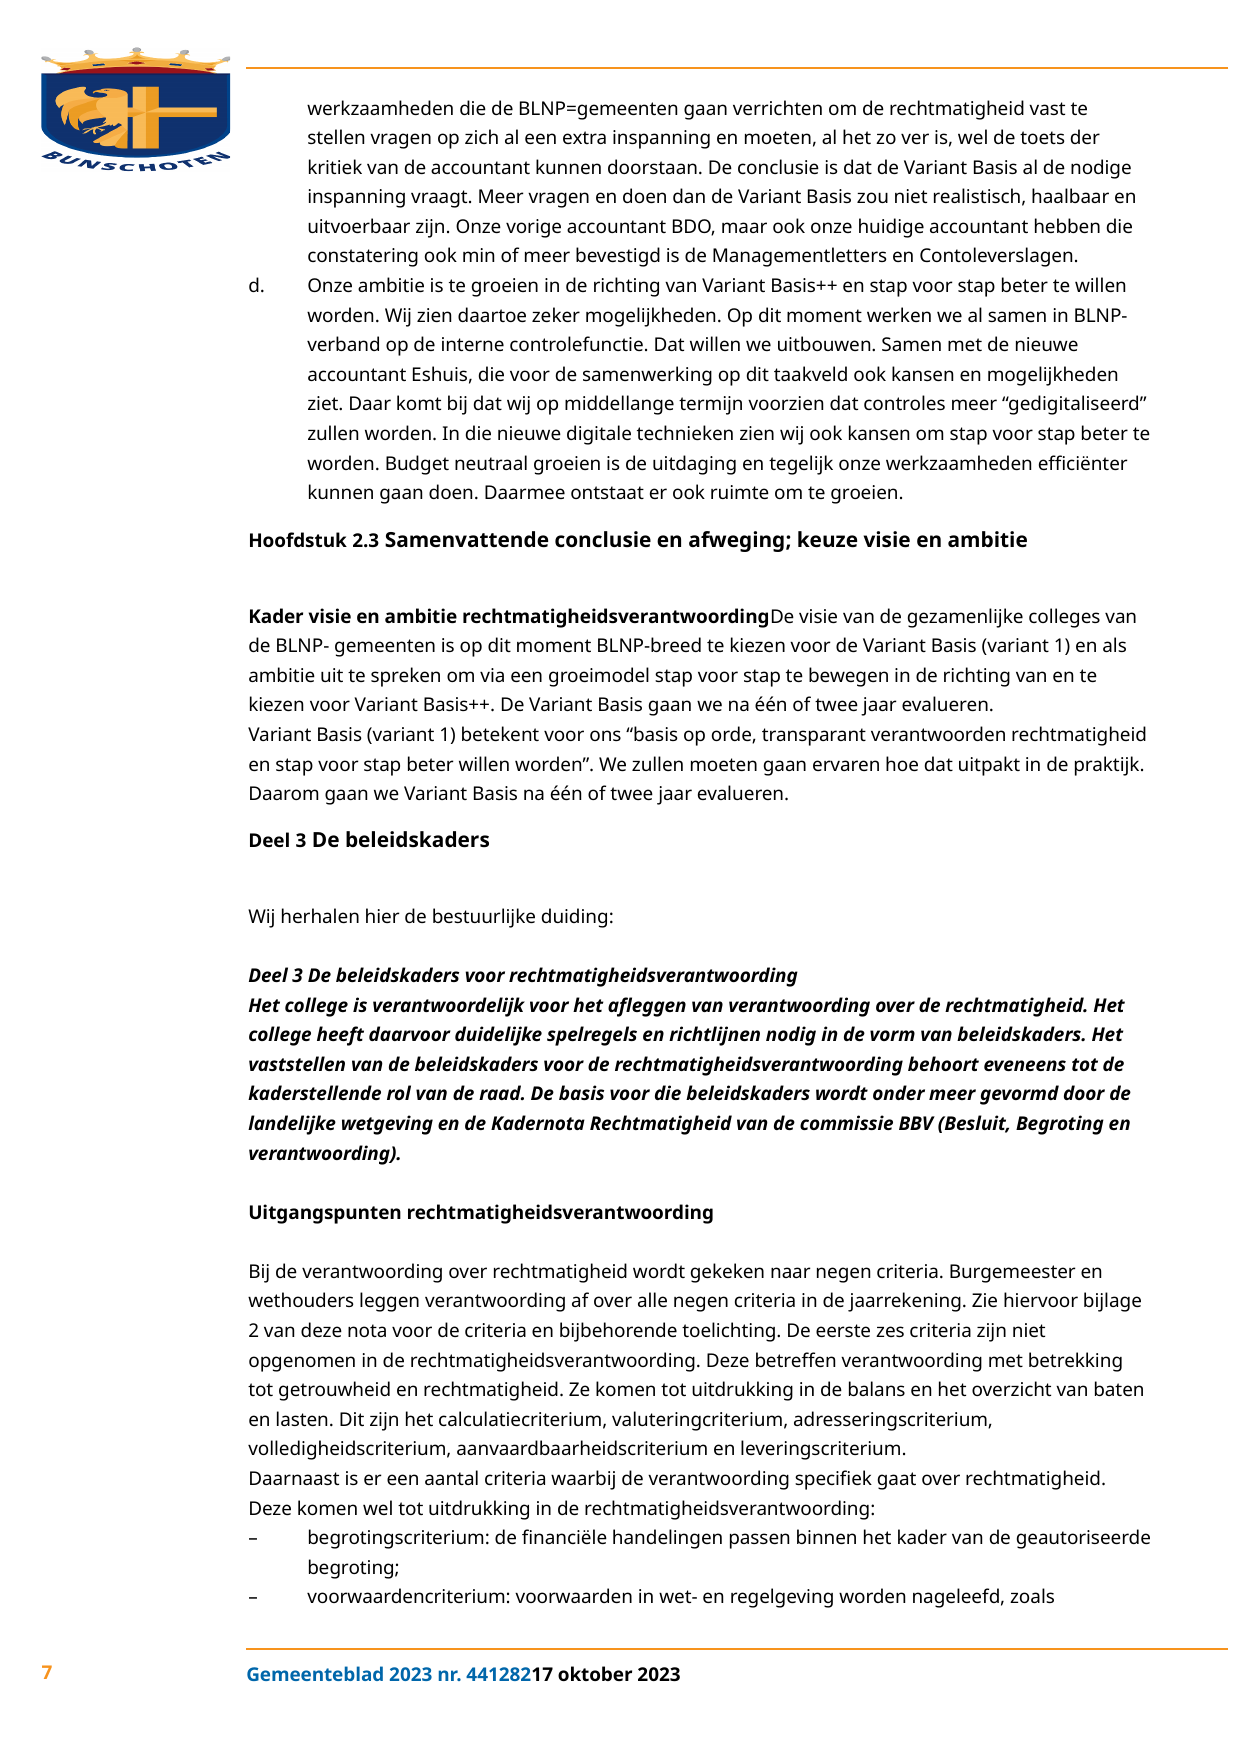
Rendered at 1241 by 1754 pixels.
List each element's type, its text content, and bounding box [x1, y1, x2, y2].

text Deel 3 De beleidskaders voor rechtmatigheidsverantwoording [248, 962, 1152, 988]
text Deel 3 De beleidskaders [248, 825, 1152, 854]
text Hoofdstuk 2.3 Samenvattende conclusie en afweging; keuze visie en ambitie [248, 525, 1152, 553]
list begrotingscriterium: de financiële handelingen passen binnen het kader van de geautoriseerde begroting; [248, 1524, 1152, 1579]
text Bij de verantwoording over rechtmatigheid wordt gekeken naar negen criteria. Burgemeester en wethouders leggen verantwoording af over alle negen criteria in de jaarrekening. Zie hiervoor bijlage 2 van deze nota voor de criteria en bijbehorende toelichting. De eerste zes criteria zijn niet opgenomen in de rechtmatigheidsverantwoording. Deze betreffen verantwoording met betrekking tot getrouwheid en rechtmatigheid. Ze komen tot uitdrukking in de balans en het overzicht van baten en lasten. Dit zijn het calculatiecriterium, valuteringcriterium, adresseringscriterium, volledigheidscriterium, aanvaardbaarheidscriterium en leveringscriterium. [248, 1258, 1152, 1461]
list werkzaamheden die de BLNP=gemeenten gaan verrichten om de rechtmatigheid vast te stellen vragen op zich al een extra inspanning en moeten, al het zo ver is, wel de toets der kritiek van de accountant kunnen doorstaan. De conclusie is dat de Variant Basis al de nodige inspanning vraagt. Meer vragen en doen dan de Variant Basis zou niet realistisch, haalbaar en uitvoerbaar zijn. Onze vorige accountant BDO, maar ook onze huidige accountant hebben die constatering ook min of meer bevestigd is de Managementletters en Contoleverslagen. [248, 95, 1152, 268]
list voorwaardencriterium: voorwaarden in wet- en regelgeving worden nageleefd, zoals [248, 1583, 1152, 1609]
text Wij herhalen hier de bestuurlijke duiding: [248, 903, 1152, 929]
text Daarnaast is er een aantal criteria waarbij de verantwoording specifiek gaat over rechtmatigheid. Deze komen wel tot uitdrukking in de rechtmatigheidsverantwoording: [248, 1465, 1152, 1520]
list Onze ambitie is te groeien in de richting van Variant Basis++ en stap voor stap beter te willen worden. Wij zien daartoe zeker mogelijkheden. Op dit moment werken we al samen in BLNP-verband op de interne controlefunctie. Dat willen we uitbouwen. Samen met de nieuwe accountant Eshuis, die voor de samenwerking op dit taakveld ook kansen en mogelijkheden ziet. Daar komt bij dat wij op middellange termijn voorzien dat controles meer “gedigitaliseerd” zullen worden. In die nieuwe digitale technieken zien wij ook kansen om stap voor stap beter te worden. Budget neutraal groeien is de uitdaging en tegelijk onze werkzaamheden efficiënter kunnen gaan doen. Daarmee ontstaat er ook ruimte om te groeien. [248, 272, 1152, 505]
table_header Kader visie en ambitie rechtmatigheidsverantwoordingDe visie van de gezamenlijke colleges van de BLNP- gemeenten is op dit moment BLNP-breed te kiezen voor de Variant Basis (variant 1) en als ambitie uit te spreken om via een groeimodel stap voor stap te bewegen in de richting van en te kiezen voor Variant Basis++. De Variant Basis gaan we na één of twee jaar evalueren. Variant Basis (variant 1) betekent voor ons “basis op orde, transparant verantwoorden rechtmatigheid en stap voor stap beter willen worden”. We zullen moeten gaan ervaren hoe dat uitpakt in de praktijk. Daarom gaan we Variant Basis na één of twee jaar evalueren. [248, 603, 1152, 806]
text Uitgangspunten rechtmatigheidsverantwoording [248, 1199, 1152, 1224]
text Het college is verantwoordelijk voor het afleggen van verantwoording over de rechtmatigheid. Het college heeft daarvoor duidelijke spelregels en richtlijnen nodig in de vorm van beleidskaders. Het vaststellen van de beleidskaders voor de rechtmatigheidsverantwoording behoort eveneens tot de kaderstellende rol van de raad. De basis voor die beleidskaders wordt onder meer gevormd door de landelijke wetgeving en de Kadernota Rechtmatigheid van de commissie BBV (Besluit, Begroting en verantwoording). [248, 992, 1152, 1165]
picture [41, 47, 231, 172]
